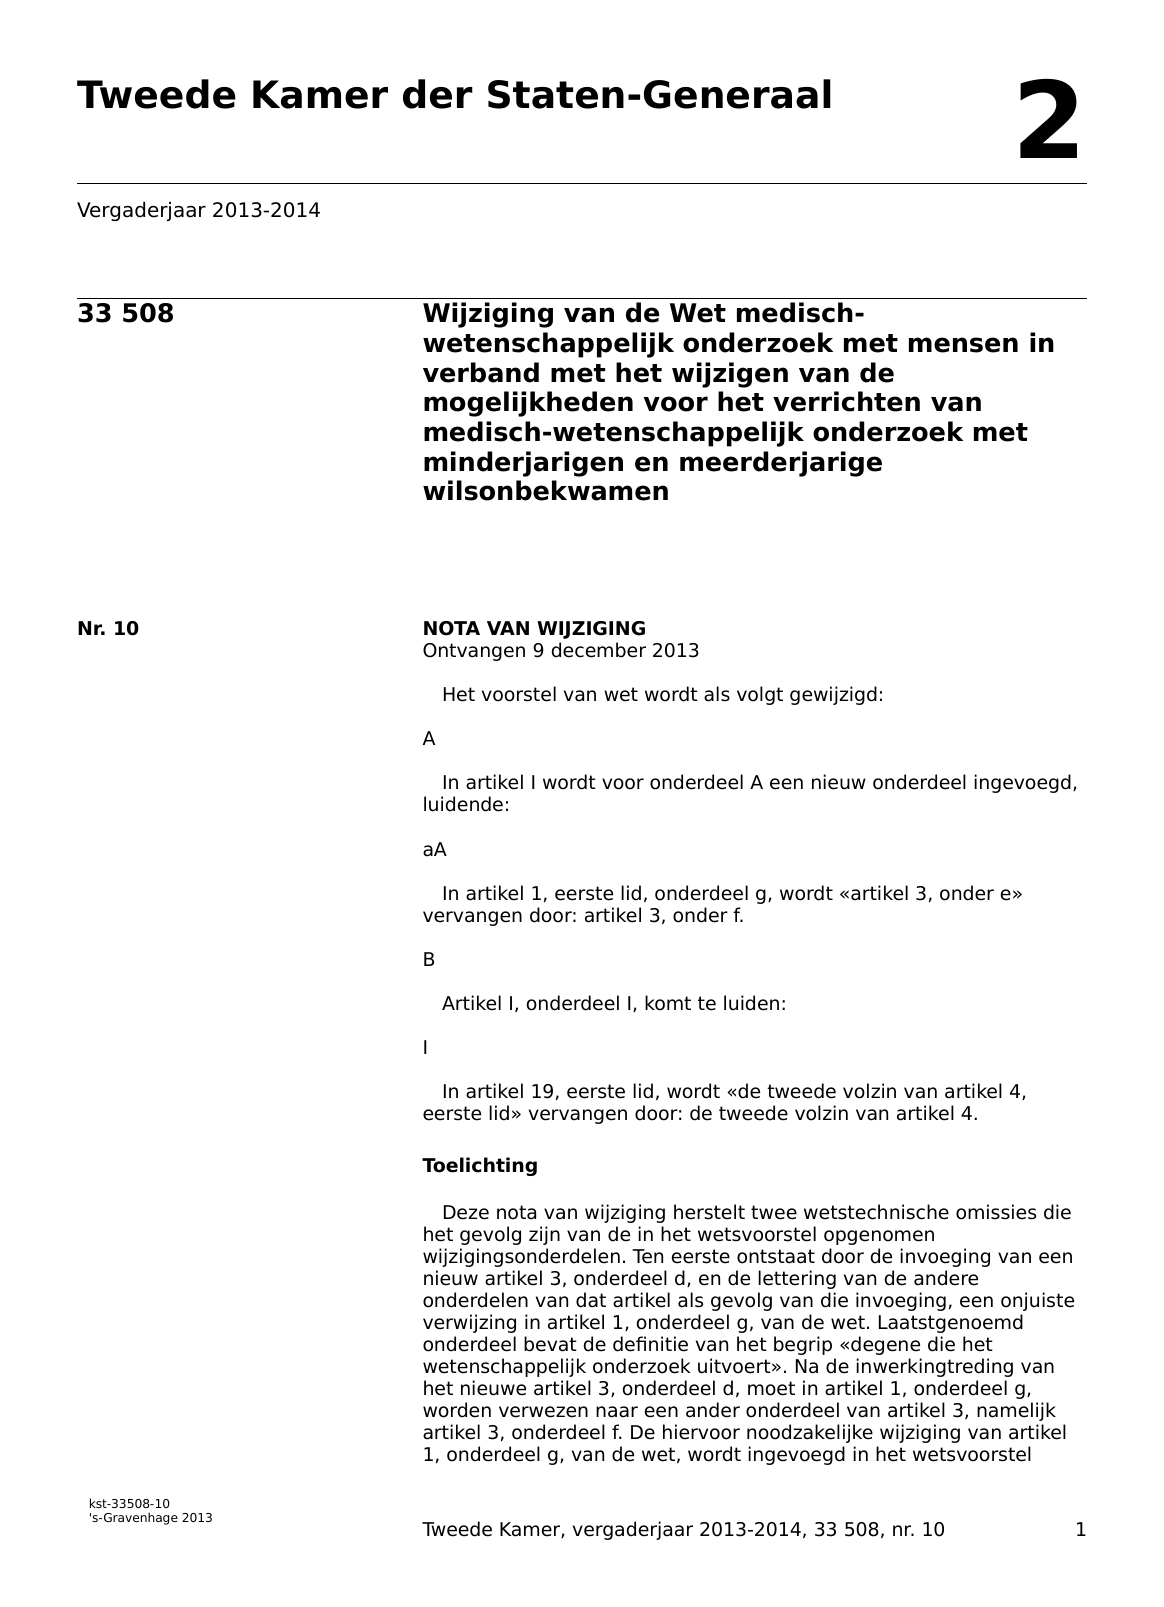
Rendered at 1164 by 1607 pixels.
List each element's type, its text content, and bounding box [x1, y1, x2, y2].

text Artikel I, onderdeel I, komt te luiden: [422, 993, 1087, 1015]
table_cell Vergaderjaar 2013-2014 [77, 184, 1087, 298]
table_header 2 [886, 59, 1087, 183]
text In artikel 1, eerste lid, onderdeel g, wordt «artikel 3, onder e» vervangen door: artikel 3, onder f. [422, 883, 1087, 927]
text In artikel 19, eerste lid, wordt «de tweede volzin van artikel 4, eerste lid» vervangen door: de tweede volzin van artikel 4. [422, 1081, 1087, 1125]
subtitle A [422, 728, 1087, 750]
subtitle 33 508 Wijziging van de Wet medisch-wetenschappelijk onderzoek met mensen in verband met het wijzigen van de mogelijkheden voor het verrichten van medisch-wetenschappelijk onderzoek met minderjarigen en meerderjarige wilsonbekwamen [77, 299, 1087, 507]
subtitle Toelichting [422, 1155, 1087, 1177]
text kst-33508-10 [88, 1497, 323, 1511]
text Het voorstel van wet wordt als volgt gewijzigd: [422, 684, 1087, 706]
subtitle I [422, 1037, 1087, 1059]
subtitle aA [422, 838, 1087, 860]
subtitle Nr. 10 NOTA VAN WIJZIGING [77, 618, 1087, 640]
text 's-Gravenhage 2013 [88, 1511, 323, 1525]
subtitle B [422, 949, 1087, 971]
text Deze nota van wijziging herstelt twee wetstechnische omissies die het gevolg zijn van de in het wetsvoorstel opgenomen wijzigingsonderdelen. Ten eerste ontstaat door de invoeging van een nieuw artikel 3, onderdeel d, en de lettering van de andere onderdelen van dat artikel als gevolg van die invoeging, een onjuiste verwijzing in artikel 1, onderdeel g, van de wet. Laatstgenoemd onderdeel bevat de definitie van het begrip «degene die het wetenschappelijk onderzoek uitvoert». Na de inwerkingtreding van het nieuwe artikel 3, onderdeel d, moet in artikel 1, onderdeel g, worden verwezen naar een ander onderdeel van artikel 3, namelijk artikel 3, onderdeel f. De hiervoor noodzakelijke wijziging van artikel 1, onderdeel g, van de wet, wordt ingevoegd in het wetsvoorstel [422, 1202, 1087, 1466]
text Ontvangen 9 december 2013 [422, 640, 1087, 662]
table_header Tweede Kamer der Staten-Generaal [77, 59, 886, 183]
text In artikel I wordt voor onderdeel A een nieuw onderdeel ingevoegd, luidende: [422, 772, 1087, 816]
